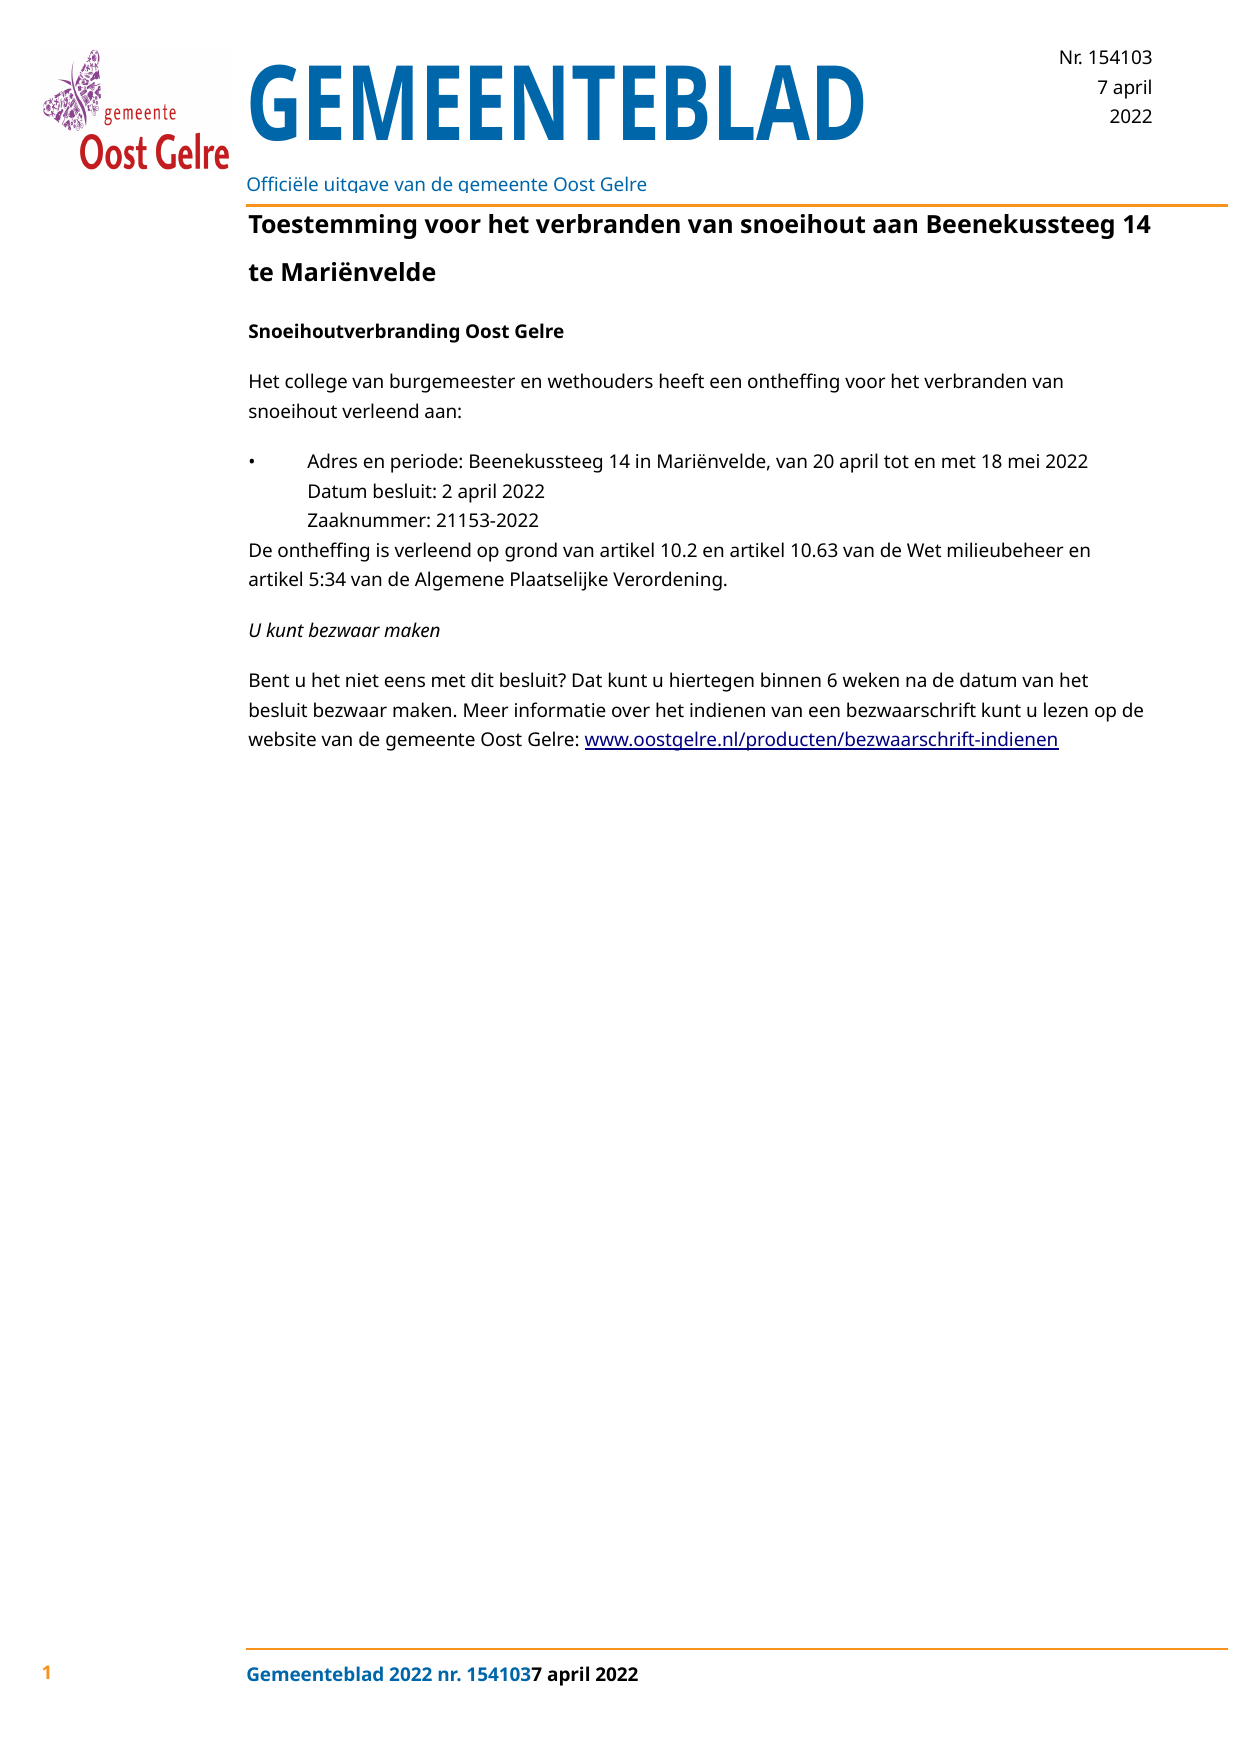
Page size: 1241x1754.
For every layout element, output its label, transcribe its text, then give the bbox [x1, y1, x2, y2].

text Bent u het niet eens met dit besluit? Dat kunt u hiertegen binnen 6 weken na de datum van het besluit bezwaar maken. Meer informatie over het indienen van een bezwaarschrift kunt u lezen op de website van de gemeente Oost Gelre: www.oostgelre.nl/producten/bezwaarschrift-indienen [248, 667, 1152, 752]
list Datum besluit: 2 april 2022 [248, 478, 1152, 504]
text Het college van burgemeester en wethouders heeft een ontheffing voor het verbranden van snoeihout verleend aan: [248, 368, 1152, 424]
text U kunt bezwaar maken [248, 617, 1152, 643]
text De ontheffing is verleend op grond van artikel 10.2 en artikel 10.63 van de Wet milieubeheer en artikel 5:34 van de Algemene Plaatselijke Verordening. [248, 537, 1152, 592]
list Zaaknummer: 21153-2022 [248, 507, 1152, 533]
list Adres en periode: Beenekussteeg 14 in Mariënvelde, van 20 april tot en met 18 mei 2022 [248, 448, 1152, 474]
text Snoeihoutverbranding Oost Gelre [248, 318, 1152, 344]
text Toestemming voor het verbranden van snoeihout aan Beenekussteeg 14 te Mariënvelde [248, 207, 1152, 288]
picture [41, 47, 231, 172]
